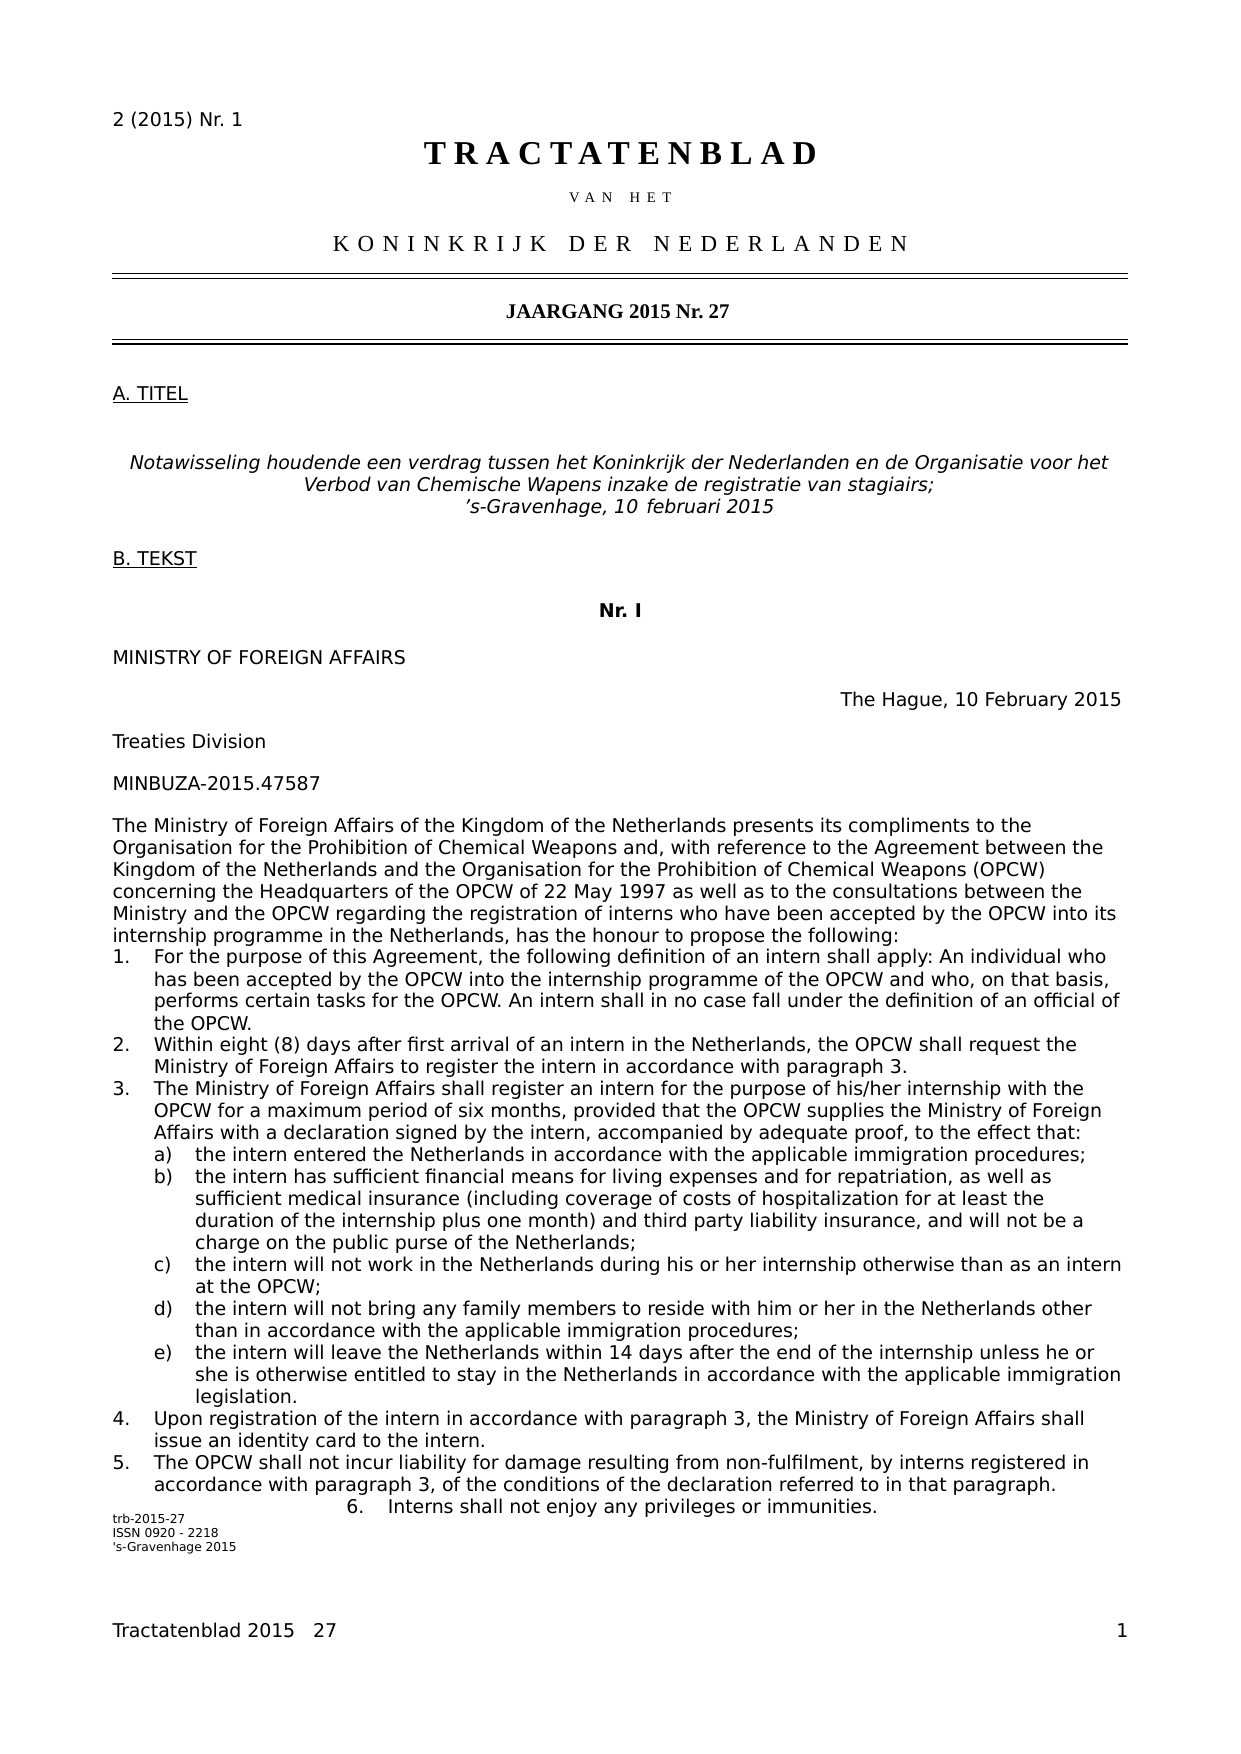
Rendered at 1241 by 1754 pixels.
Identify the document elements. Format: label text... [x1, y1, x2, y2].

text a) the intern entered the Netherlands in accordance with the applicable immigration procedures; [153, 1144, 1128, 1166]
text MINBUZA-2015.47587 [112, 773, 1128, 794]
subtitle Nr. I [112, 600, 1128, 622]
text e) the intern will leave the Netherlands within 14 days after the end of the internship unless he or she is otherwise entitled to stay in the Netherlands in accordance with the applicable immigration legislation. [153, 1342, 1128, 1408]
text VAN HET [112, 189, 1128, 206]
text TRACTATENBLAD [112, 133, 1128, 172]
text 's-Gravenhage 2015 [112, 1540, 346, 1554]
text 1. For the purpose of this Agreement, the following definition of an intern shall apply: An individual who has been accepted by the OPCW into the internship programme of the OPCW and who, on that basis, performs certain tasks for the OPCW. An intern shall in no case fall under the definition of an official of the OPCW. [112, 946, 1128, 1034]
text The Ministry of Foreign Affairs of the Kingdom of the Netherlands presents its compliments to the Organisation for the Prohibition of Chemical Weapons and, with reference to the Agreement between the Kingdom of the Netherlands and the Organisation for the Prohibition of Chemical Weapons (OPCW) concerning the Headquarters of the OPCW of 22 May 1997 as well as to the consultations between the Ministry and the OPCW regarding the registration of interns who have been accepted by the OPCW into its internship programme in the Netherlands, has the honour to propose the following: [112, 814, 1128, 946]
text The Hague, 10 February 2015 [112, 689, 1128, 711]
text Treaties Division [112, 731, 1128, 753]
text ’s-Gravenhage, 10 februari 2015 [112, 496, 1128, 518]
text c) the intern will not work in the Netherlands during his or her internship otherwise than as an intern at the OPCW; [153, 1254, 1128, 1298]
text trb-2015-27 [112, 1512, 346, 1526]
text Notawisseling houdende een verdrag tussen het Koninkrijk der Nederlanden en de Organisatie voor het Verbod van Chemische Wapens inzake de registratie van stagiairs; [112, 452, 1128, 496]
text MINISTRY OF FOREIGN AFFAIRS [112, 647, 1128, 669]
text 2 (2015) Nr. 1 [112, 109, 1128, 131]
text 5. The OPCW shall not incur liability for damage resulting from non-fulfilment, by interns registered in accordance with paragraph 3, of the conditions of the declaration referred to in that paragraph. [112, 1452, 1128, 1496]
text d) the intern will not bring any family members to reside with him or her in the Netherlands other than in accordance with the applicable immigration procedures; [153, 1298, 1128, 1342]
text ISSN 0920 - 2218 [112, 1526, 346, 1540]
text 4. Upon registration of the intern in accordance with paragraph 3, the Ministry of Foreign Affairs shall issue an identity card to the intern. [112, 1408, 1128, 1452]
text 6. Interns shall not enjoy any privileges or immunities. [112, 1496, 1128, 1518]
subtitle A. TITEL [112, 383, 1128, 405]
text 3. The Ministry of Foreign Affairs shall register an intern for the purpose of his/her internship with the OPCW for a maximum period of six months, provided that the OPCW supplies the Ministry of Foreign Affairs with a declaration signed by the intern, accompanied by adequate proof, to the effect that: [112, 1078, 1128, 1144]
subtitle B. TEKST [112, 548, 1128, 570]
text KONINKRIJK DER NEDERLANDEN [112, 229, 1128, 256]
text b) the intern has sufficient financial means for living expenses and for repatriation, as well as sufficient medical insurance (including coverage of costs of hospitalization for at least the duration of the internship plus one month) and third party liability insurance, and will not be a charge on the public purse of the Netherlands; [153, 1166, 1128, 1254]
text JAARGANG 2015 Nr. 27 [112, 299, 1128, 323]
text 2. Within eight (8) days after first arrival of an intern in the Netherlands, the OPCW shall request the Ministry of Foreign Affairs to register the intern in accordance with paragraph 3. [112, 1034, 1128, 1078]
